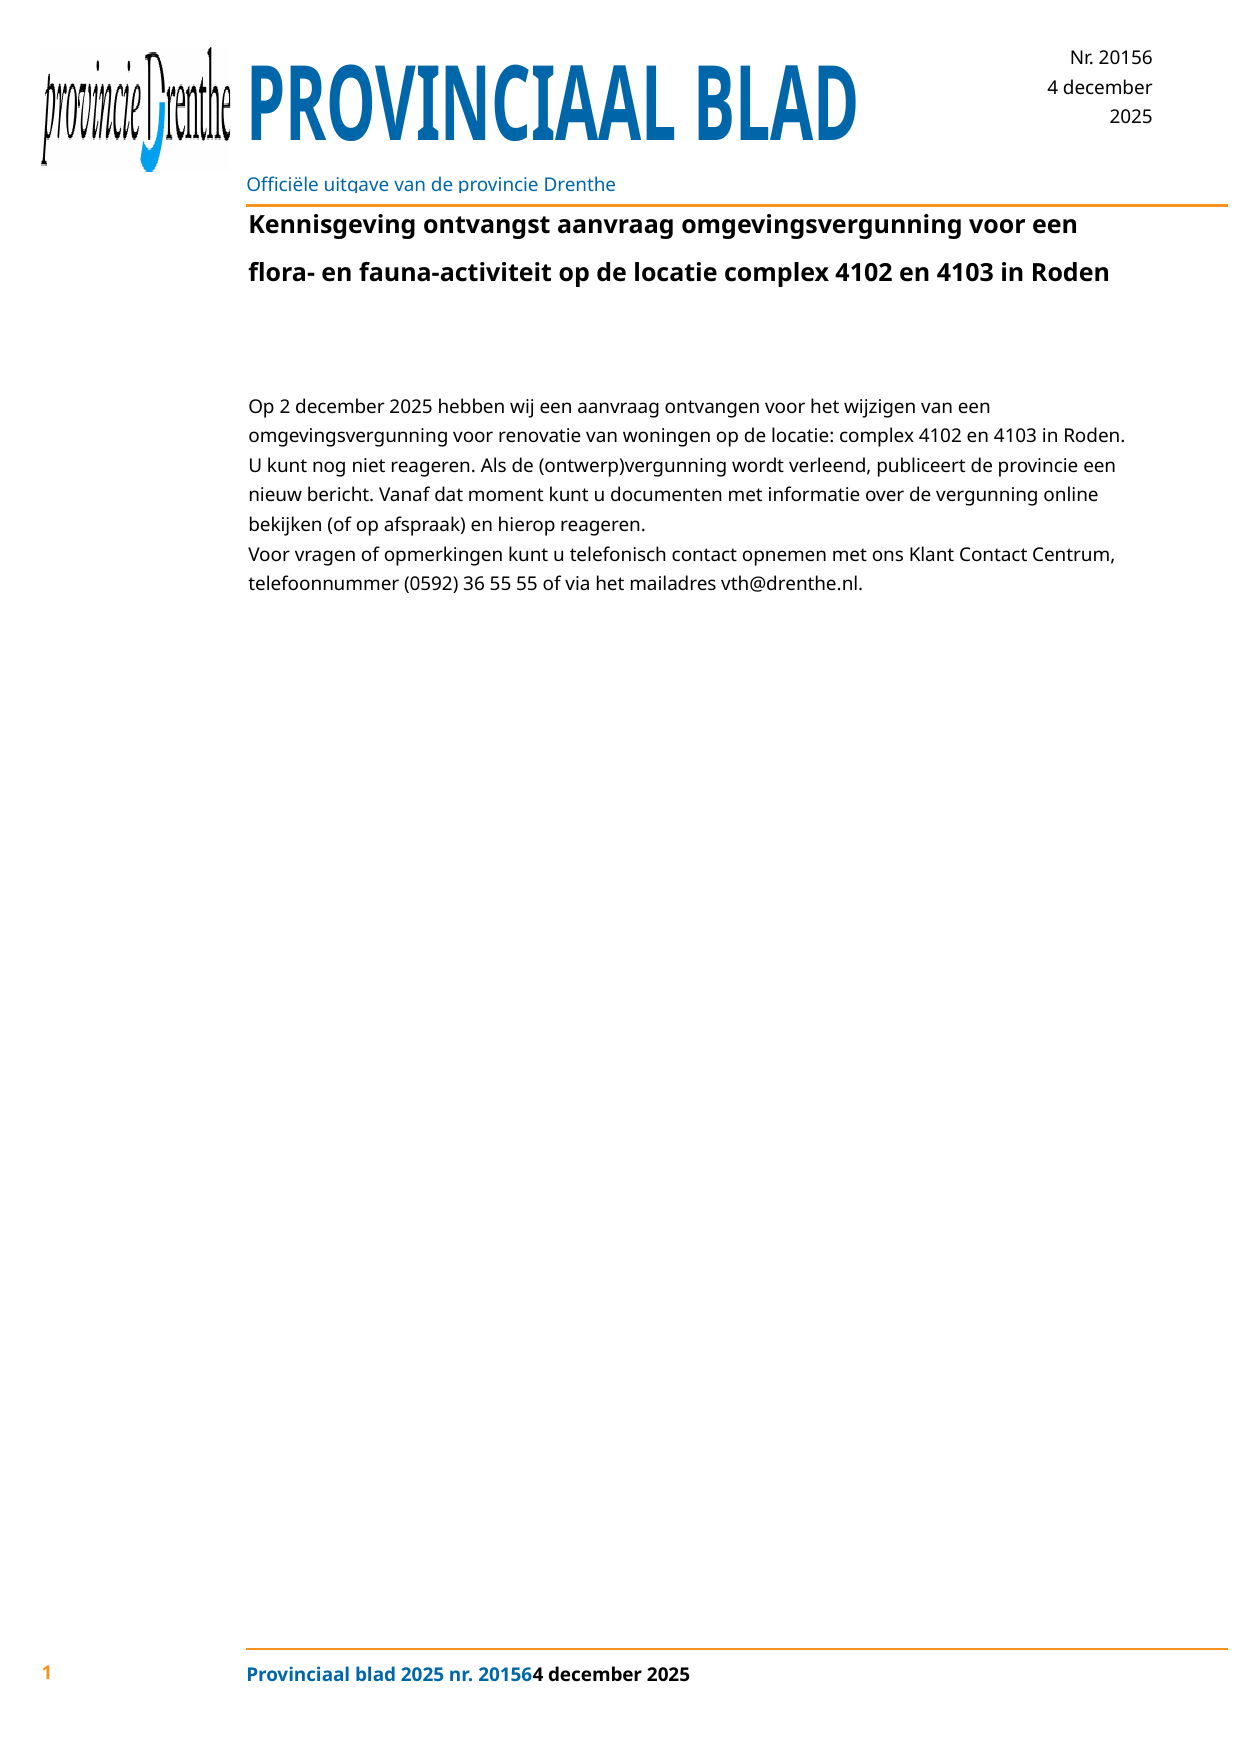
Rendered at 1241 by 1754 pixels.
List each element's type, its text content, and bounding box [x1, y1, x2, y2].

text Kennisgeving ontvangst aanvraag omgevingsvergunning voor een flora- en fauna-activiteit op de locatie complex 4102 en 4103 in Roden [248, 207, 1152, 288]
text Voor vragen of opmerkingen kunt u telefonisch contact opnemen met ons Klant Contact Centrum, telefoonnummer (0592) 36 55 55 of via het mailadres vth@drenthe.nl. [248, 541, 1152, 596]
text U kunt nog niet reageren. Als de (ontwerp)vergunning wordt verleend, publiceert de provincie een nieuw bericht. Vanaf dat moment kunt u documenten met informatie over de vergunning online bekijken (of op afspraak) en hierop reageren. [248, 452, 1152, 537]
text Op 2 december 2025 hebben wij een aanvraag ontvangen voor het wijzigen van een omgevingsvergunning voor renovatie van woningen op de locatie: complex 4102 en 4103 in Roden. [248, 393, 1152, 448]
picture [41, 47, 231, 172]
